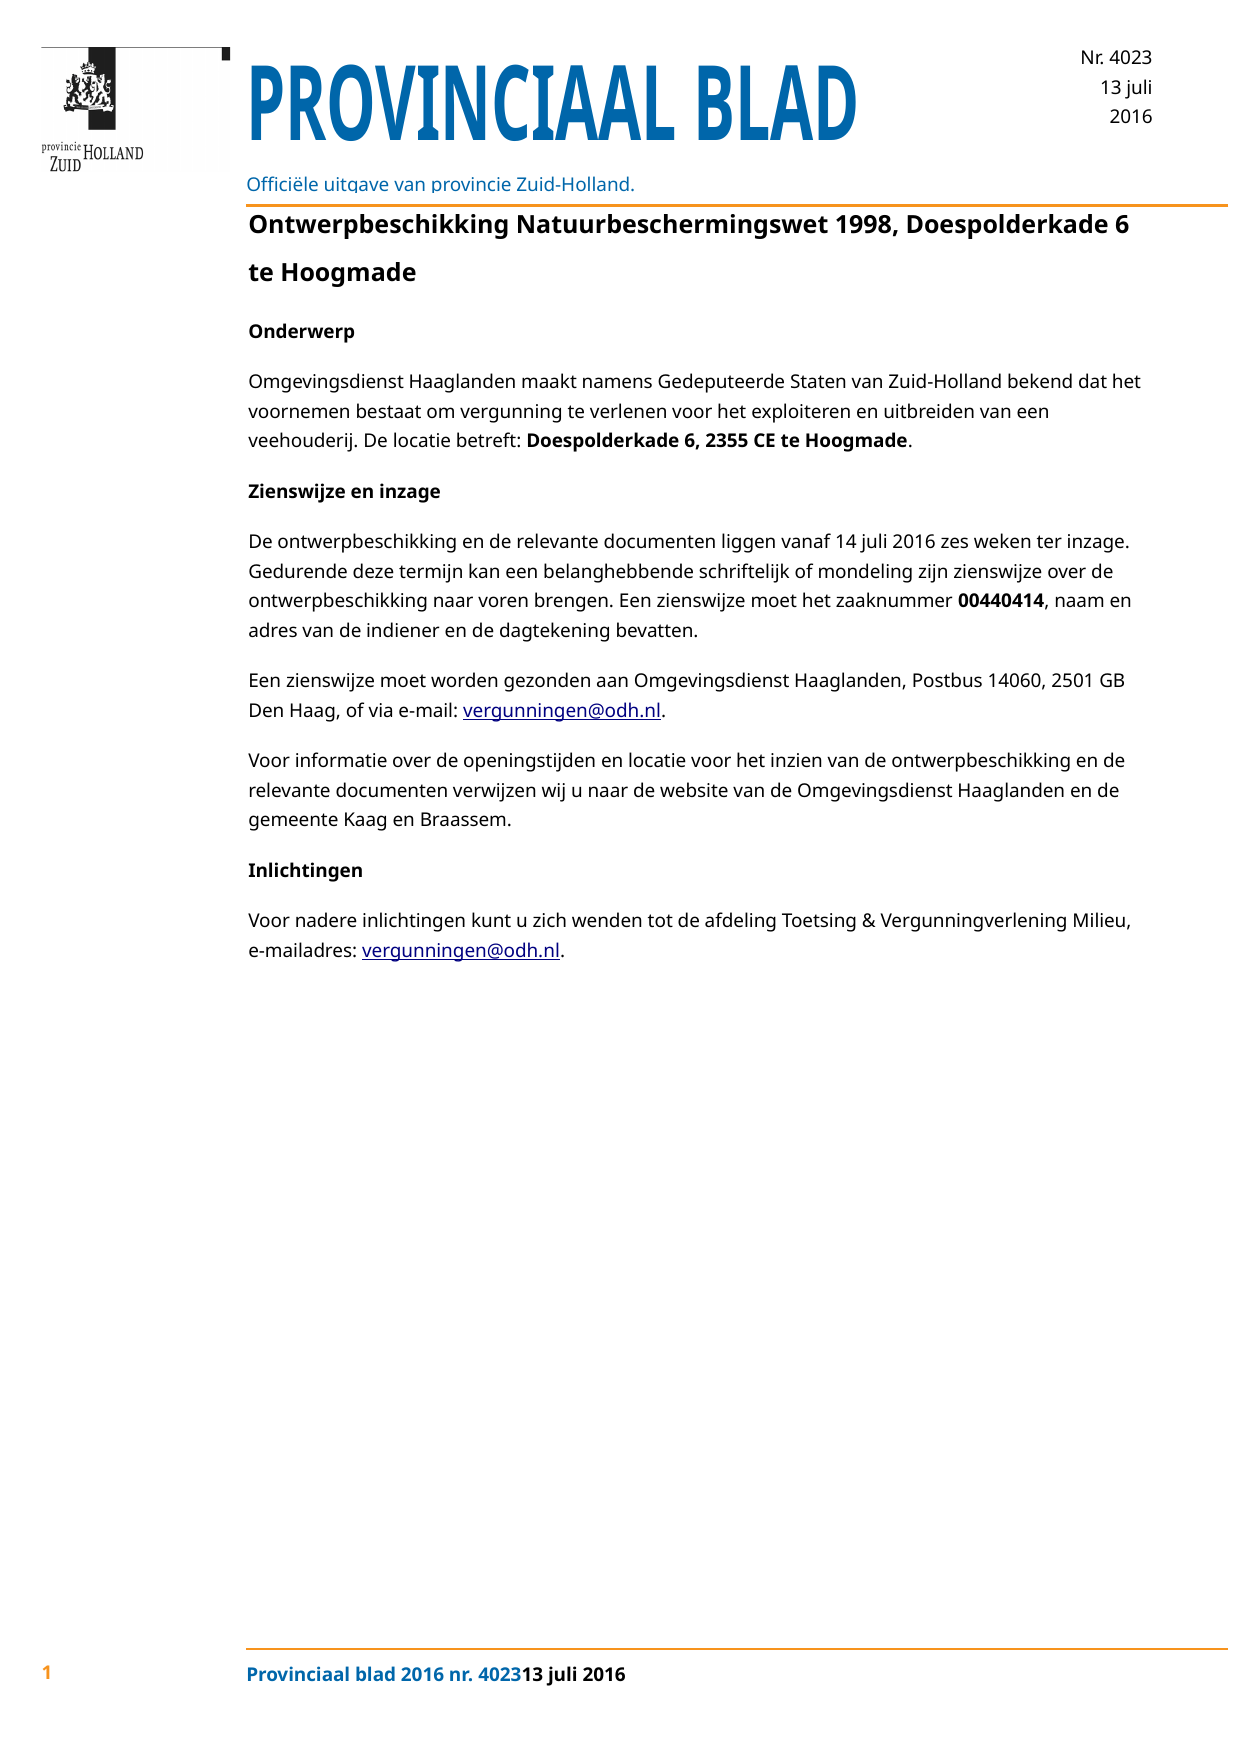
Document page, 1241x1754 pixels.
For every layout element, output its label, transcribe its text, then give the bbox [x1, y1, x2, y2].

text Ontwerpbeschikking Natuurbeschermingswet 1998, Doespolderkade 6 te Hoogmade [248, 207, 1152, 288]
text Onderwerp [248, 318, 1152, 344]
text Voor nadere inlichtingen kunt u zich wenden tot de afdeling Toetsing & Vergunningverlening Milieu, e-mailadres: vergunningen@odh.nl. [248, 907, 1152, 963]
text Een zienswijze moet worden gezonden aan Omgevingsdienst Haaglanden, Postbus 14060, 2501 GB Den Haag, of via e-mail: vergunningen@odh.nl. [248, 667, 1152, 723]
text Inlichtingen [248, 857, 1152, 883]
text Zienswijze en inzage [248, 478, 1152, 504]
text Voor informatie over de openingstijden en locatie voor het inzien van de ontwerpbeschikking en de relevante documenten verwijzen wij u naar de website van de Omgevingsdienst Haaglanden en de gemeente Kaag en Braassem. [248, 747, 1152, 832]
text De ontwerpbeschikking en de relevante documenten liggen vanaf 14 juli 2016 zes weken ter inzage. Gedurende deze termijn kan een belanghebbende schriftelijk of mondeling zijn zienswijze over de ontwerpbeschikking naar voren brengen. Een zienswijze moet het zaaknummer 00440414, naam en adres van de indiener en de dagtekening bevatten. [248, 528, 1152, 643]
text Omgevingsdienst Haaglanden maakt namens Gedeputeerde Staten van Zuid-Holland bekend dat het voornemen bestaat om vergunning te verlenen voor het exploiteren en uitbreiden van een veehouderij. De locatie betreft: Doespolderkade 6, 2355 CE te Hoogmade. [248, 368, 1152, 453]
picture [41, 47, 231, 172]
